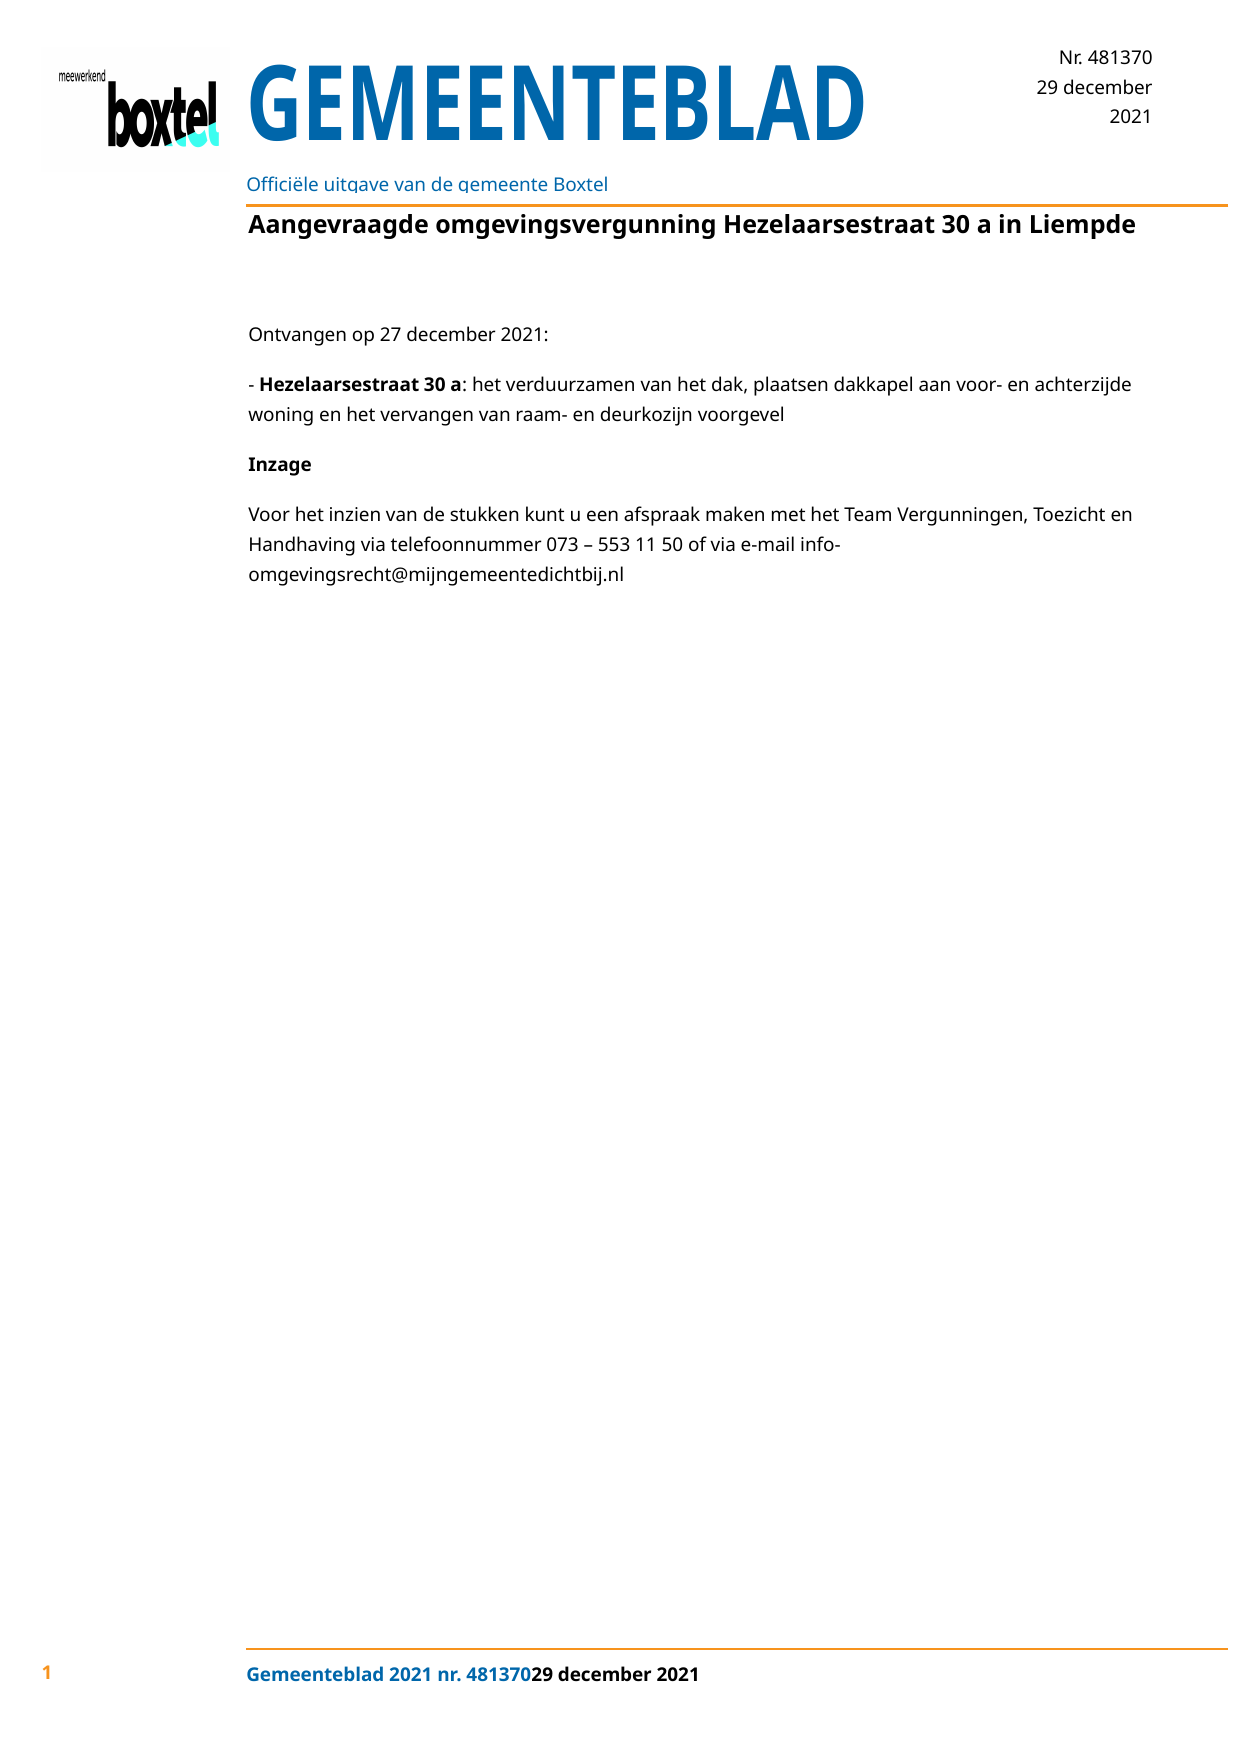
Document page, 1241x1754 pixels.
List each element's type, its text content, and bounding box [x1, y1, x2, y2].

text Inzage [248, 451, 1152, 477]
text Voor het inzien van de stukken kunt u een afspraak maken met het Team Vergunningen, Toezicht en Handhaving via telefoonnummer 073 – 553 11 50 of via e-mail info-omgevingsrecht@mijngemeentedichtbij.nl [248, 502, 1152, 586]
text Ontvangen op 27 december 2021: [248, 321, 1152, 346]
text Aangevraagde omgevingsvergunning Hezelaarsestraat 30 a in Liempde [248, 207, 1152, 241]
picture [41, 47, 231, 172]
text - Hezelaarsestraat 30 a: het verduurzamen van het dak, plaatsen dakkapel aan voor- en achterzijde woning en het vervangen van raam- en deurkozijn voorgevel [248, 371, 1152, 426]
